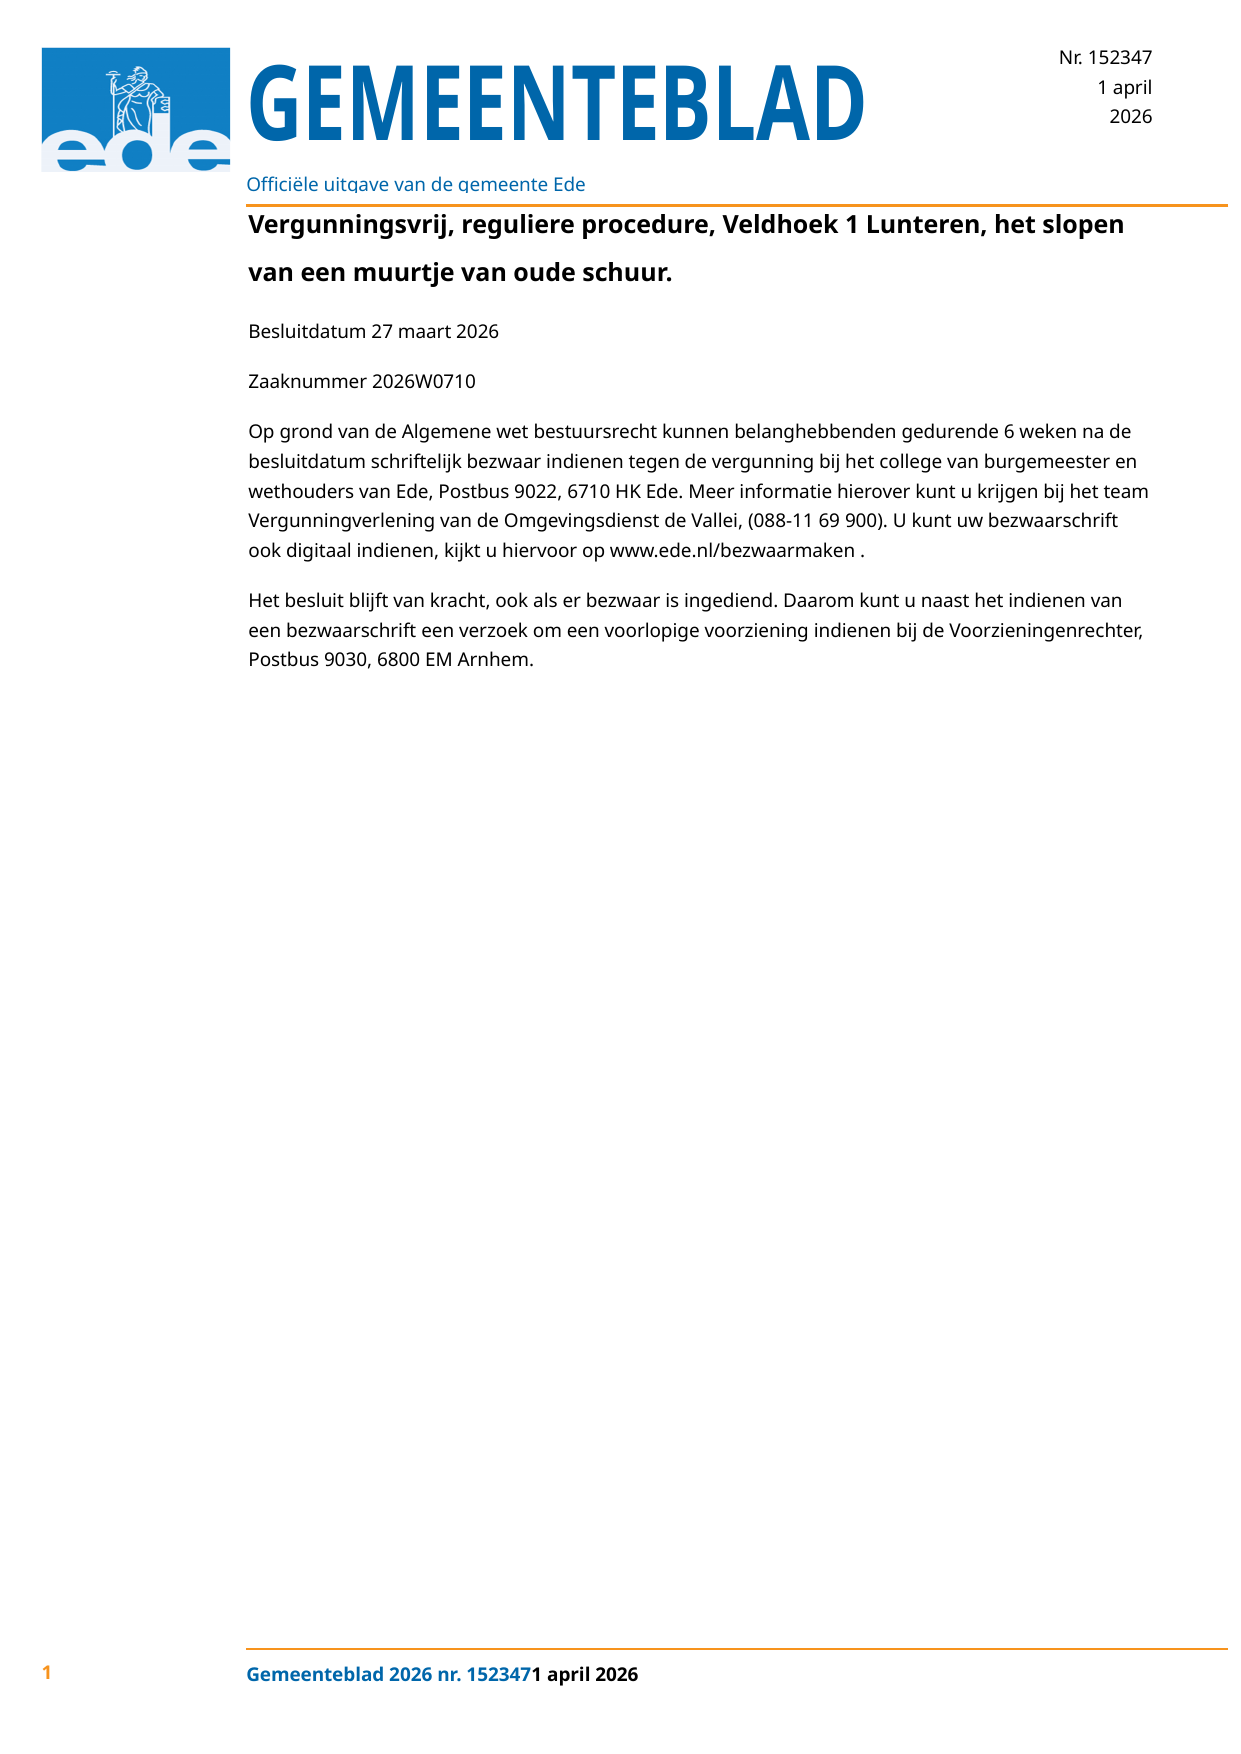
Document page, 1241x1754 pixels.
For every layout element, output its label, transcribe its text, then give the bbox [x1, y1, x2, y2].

text Het besluit blijft van kracht, ook als er bezwaar is ingediend. Daarom kunt u naast het indienen van een bezwaarschrift een verzoek om een voorlopige voorziening indienen bij de Voorzieningenrechter, Postbus 9030, 6800 EM Arnhem. [248, 587, 1152, 672]
text Op grond van de Algemene wet bestuursrecht kunnen belanghebbenden gedurende 6 weken na de besluitdatum schriftelijk bezwaar indienen tegen de vergunning bij het college van burgemeester en wethouders van Ede, Postbus 9022, 6710 HK Ede. Meer informatie hierover kunt u krijgen bij het team Vergunningverlening van de Omgevingsdienst de Vallei, (088-11 69 900). U kunt uw bezwaarschrift ook digitaal indienen, kijkt u hiervoor op www.ede.nl/bezwaarmaken . [248, 419, 1152, 563]
text Besluitdatum 27 maart 2026 [248, 318, 1152, 344]
text Zaaknummer 2026W0710 [248, 368, 1152, 394]
picture [41, 47, 231, 172]
text Vergunningsvrij, reguliere procedure, Veldhoek 1 Lunteren, het slopen van een muurtje van oude schuur. [248, 207, 1152, 288]
